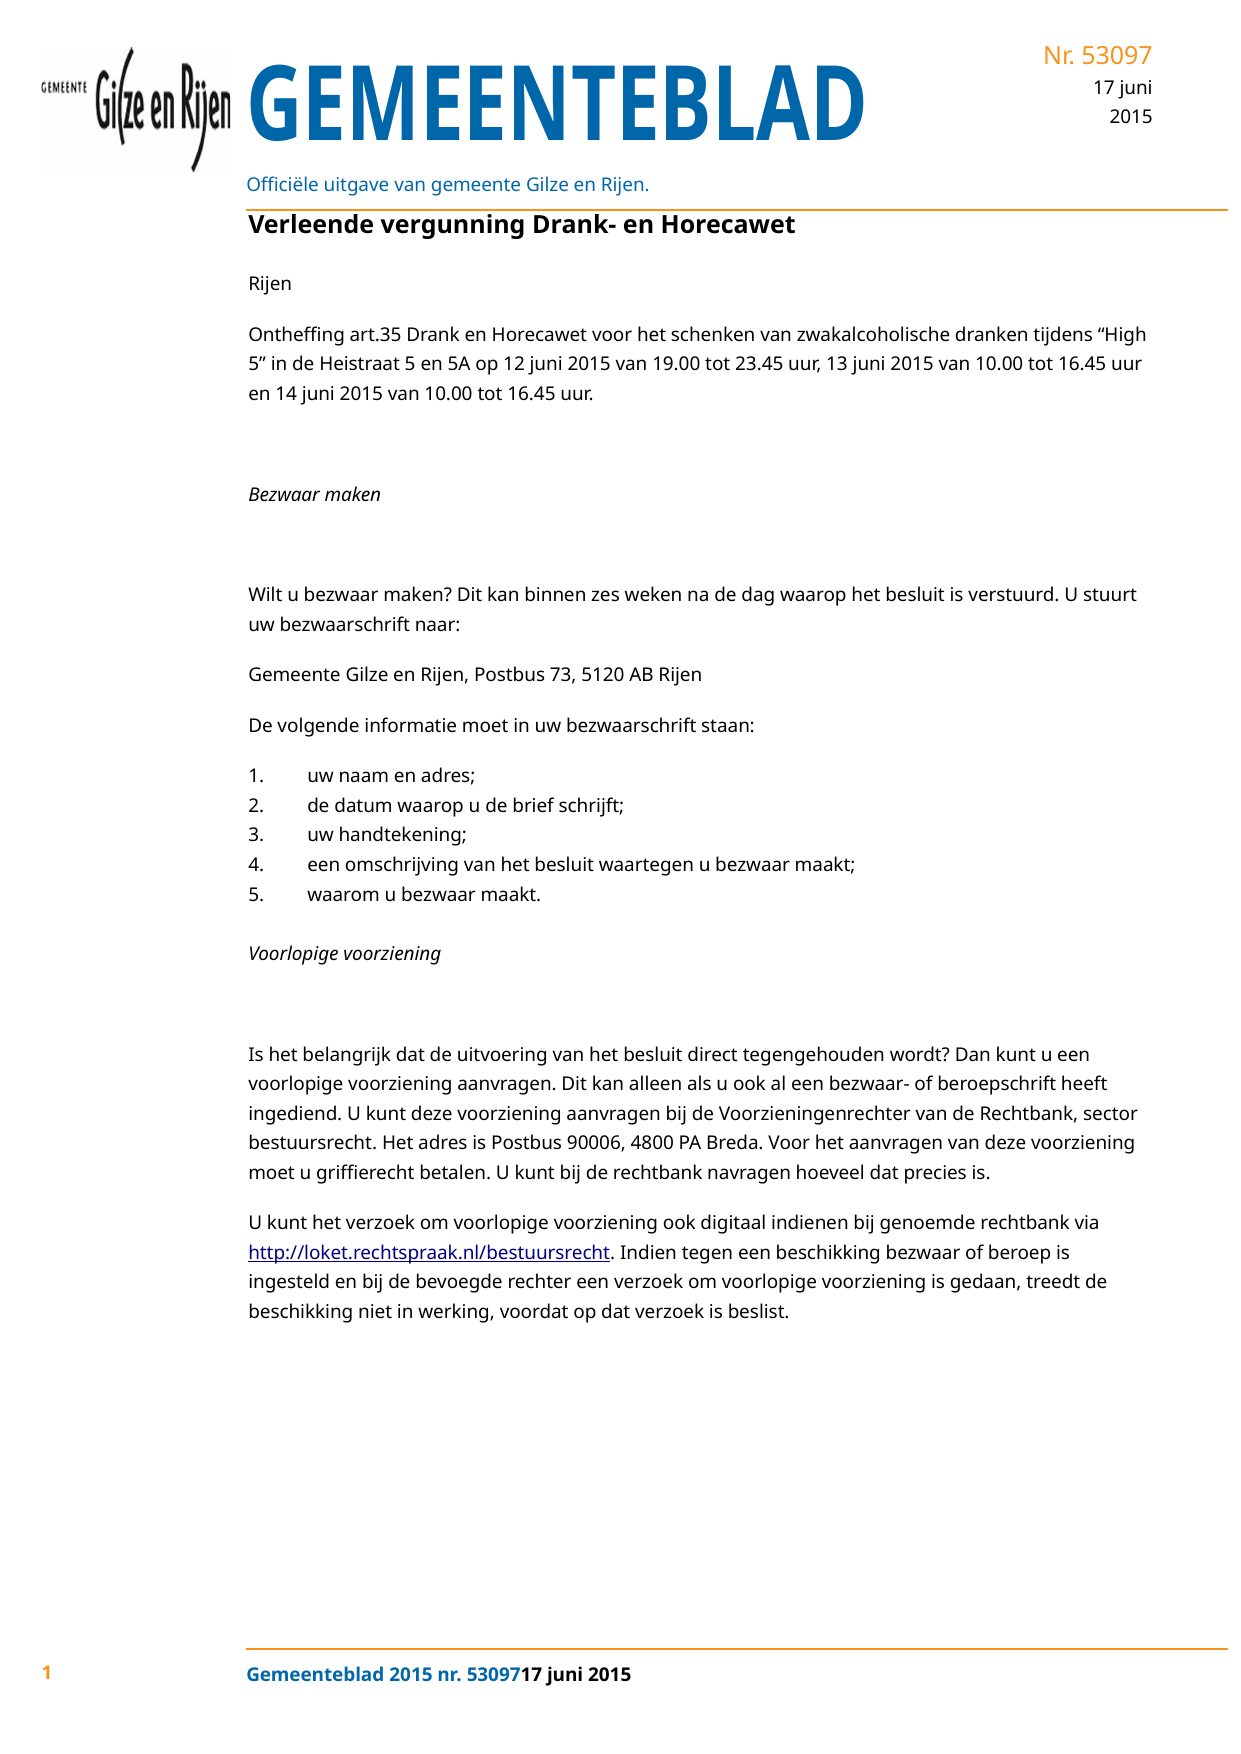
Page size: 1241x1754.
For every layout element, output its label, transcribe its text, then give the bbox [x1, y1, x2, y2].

list waarom u bezwaar maakt. [248, 881, 1152, 906]
list uw naam en adres; [248, 762, 1152, 788]
text Bezwaar maken [248, 481, 1152, 506]
text Wilt u bezwaar maken? Dit kan binnen zes weken na de dag waarop het besluit is verstuurd. U stuurt uw bezwaarschrift naar: [248, 582, 1152, 637]
list de datum waarop u de brief schrijft; [248, 792, 1152, 818]
text U kunt het verzoek om voorlopige voorziening ook digitaal indienen bij genoemde rechtbank via http://loket.rechtspraak.nl/bestuursrecht. Indien tegen een beschikking bezwaar of beroep is ingesteld en bij de bevoegde rechter een verzoek om voorlopige voorziening is gedaan, treedt de beschikking niet in werking, voordat op dat verzoek is beslist. [248, 1209, 1152, 1324]
text Rijen [248, 270, 1152, 296]
text De volgende informatie moet in uw bezwaarschrift staan: [248, 712, 1152, 738]
picture [41, 47, 231, 172]
text Ontheffing art.35 Drank en Horecawet voor het schenken van zwakalcoholische dranken tijdens “High 5” in de Heistraat 5 en 5A op 12 juni 2015 van 19.00 tot 23.45 uur, 13 juni 2015 van 10.00 tot 16.45 uur en 14 juni 2015 van 10.00 tot 16.45 uur. [248, 321, 1152, 406]
text Is het belangrijk dat de uitvoering van het besluit direct tegengehouden wordt? Dan kunt u een voorlopige voorziening aanvragen. Dit kan alleen als u ook al een bezwaar- of beroepschrift heeft ingediend. U kunt deze voorziening aanvragen bij de Voorzieningenrechter van de Rechtbank, sector bestuursrecht. Het adres is Postbus 90006, 4800 PA Breda. Voor het aanvragen van deze voorziening moet u griffierecht betalen. U kunt bij de rechtbank navragen hoeveel dat precies is. [248, 1041, 1152, 1185]
list een omschrijving van het besluit waartegen u bezwaar maakt; [248, 851, 1152, 877]
text Voorlopige voorziening [248, 940, 1152, 966]
text Gemeente Gilze en Rijen, Postbus 73, 5120 AB Rijen [248, 662, 1152, 687]
text Verleende vergunning Drank- en Horecawet [248, 211, 1152, 241]
list uw handtekening; [248, 822, 1152, 847]
